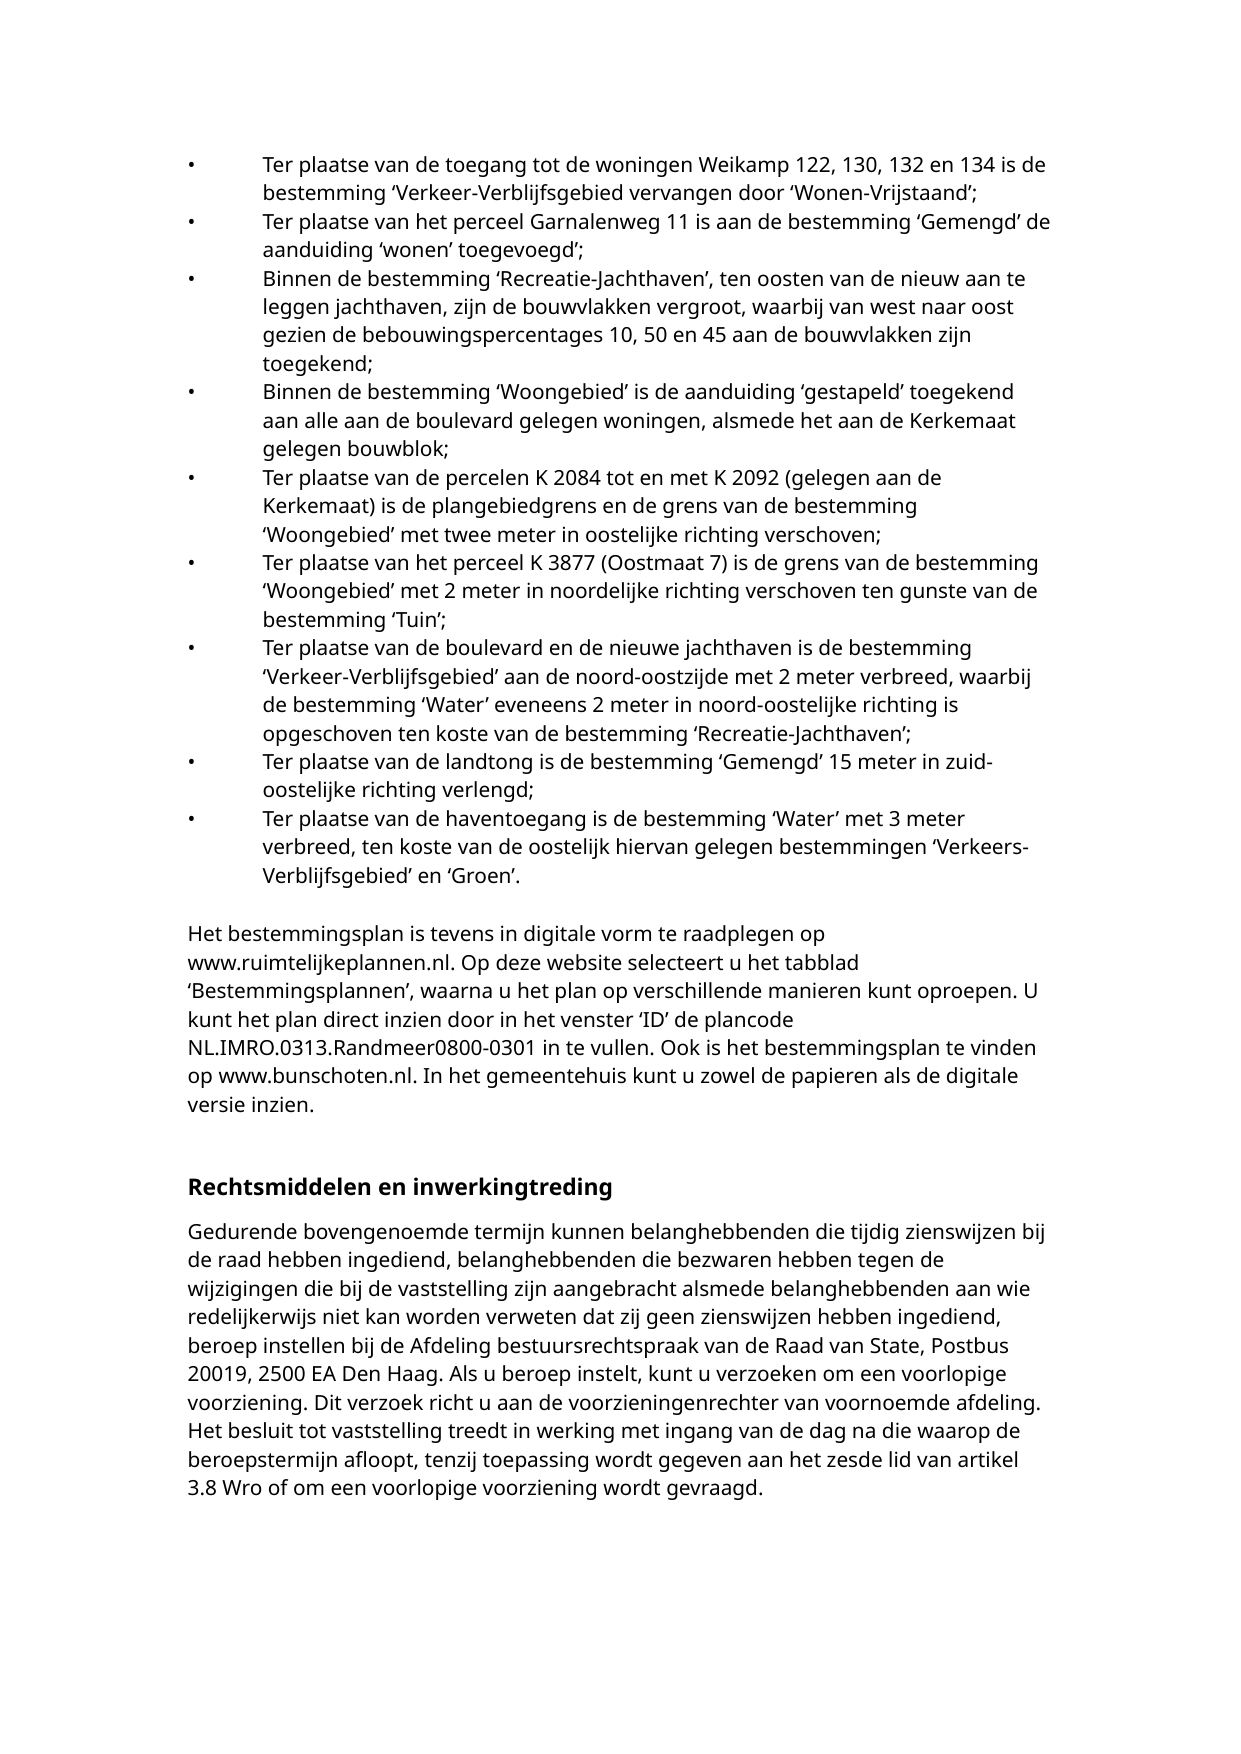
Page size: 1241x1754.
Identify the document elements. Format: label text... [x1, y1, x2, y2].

subtitle Rechtsmiddelen en inwerkingtreding [187, 1171, 1053, 1202]
list Ter plaatse van de boulevard en de nieuwe jachthaven is de bestemming ‘Verkeer-Verblijfsgebied’ aan de noord-oostzijde met 2 meter verbreed, waarbij de bestemming ‘Water’ eveneens 2 meter in noord-oostelijke richting is opgeschoven ten koste van de bestemming ‘Recreatie-Jachthaven’; [187, 633, 1053, 747]
text Het bestemmingsplan is tevens in digitale vorm te raadplegen op www.ruimtelijkeplannen.nl. Op deze website selecteert u het tabblad ‘Bestemmingsplannen’, waarna u het plan op verschillende manieren kunt oproepen. U kunt het plan direct inzien door in het venster ‘ID’ de plancode NL.IMRO.0313.Randmeer0800-0301 in te vullen. Ook is het bestemmingsplan te vinden op www.bunschoten.nl. In het gemeentehuis kunt u zowel de papieren als de digitale versie inzien. [187, 919, 1053, 1118]
list Binnen de bestemming ‘Woongebied’ is de aanduiding ‘gestapeld’ toegekend aan alle aan de boulevard gelegen woningen, alsmede het aan de Kerkemaat gelegen bouwblok; [187, 377, 1053, 463]
list Ter plaatse van de haventoegang is de bestemming ‘Water’ met 3 meter verbreed, ten koste van de oostelijk hiervan gelegen bestemmingen ‘Verkeers-Verblijfsgebied’ en ‘Groen’. [187, 804, 1053, 889]
list Binnen de bestemming ‘Recreatie-Jachthaven’, ten oosten van de nieuw aan te leggen jachthaven, zijn de bouwvlakken vergroot, waarbij van west naar oost gezien de bebouwingspercentages 10, 50 en 45 aan de bouwvlakken zijn toegekend; [187, 264, 1053, 377]
text Gedurende bovengenoemde termijn kunnen belanghebbenden die tijdig zienswijzen bij de raad hebben ingediend, belanghebbenden die bezwaren hebben tegen de wijzigingen die bij de vaststelling zijn aangebracht alsmede belanghebbenden aan wie redelijkerwijs niet kan worden verweten dat zij geen zienswijzen hebben ingediend, beroep instellen bij de Afdeling bestuursrechtspraak van de Raad van State, Postbus 20019, 2500 EA Den Haag. Als u beroep instelt, kunt u verzoeken om een voorlopige voorziening. Dit verzoek richt u aan de voorzieningenrechter van voornoemde afdeling. Het besluit tot vaststelling treedt in werking met ingang van de dag na die waarop de beroepstermijn afloopt, tenzij toepassing wordt gegeven aan het zesde lid van artikel 3.8 Wro of om een voorlopige voorziening wordt gevraagd. [187, 1217, 1053, 1502]
list Ter plaatse van het perceel K 3877 (Oostmaat 7) is de grens van de bestemming ‘Woongebied’ met 2 meter in noordelijke richting verschoven ten gunste van de bestemming ‘Tuin’; [187, 548, 1053, 633]
list Ter plaatse van de landtong is de bestemming ‘Gemengd’ 15 meter in zuid-oostelijke richting verlengd; [187, 747, 1053, 804]
list Ter plaatse van het perceel Garnalenweg 11 is aan de bestemming ‘Gemengd’ de aanduiding ‘wonen’ toegevoegd’; [187, 207, 1053, 264]
list Ter plaatse van de percelen K 2084 tot en met K 2092 (gelegen aan de Kerkemaat) is de plangebiedgrens en de grens van de bestemming ‘Woongebied’ met twee meter in oostelijke richting verschoven; [187, 463, 1053, 548]
list Ter plaatse van de toegang tot de woningen Weikamp 122, 130, 132 en 134 is de bestemming ‘Verkeer-Verblijfsgebied vervangen door ‘Wonen-Vrijstaand’; [187, 150, 1053, 207]
